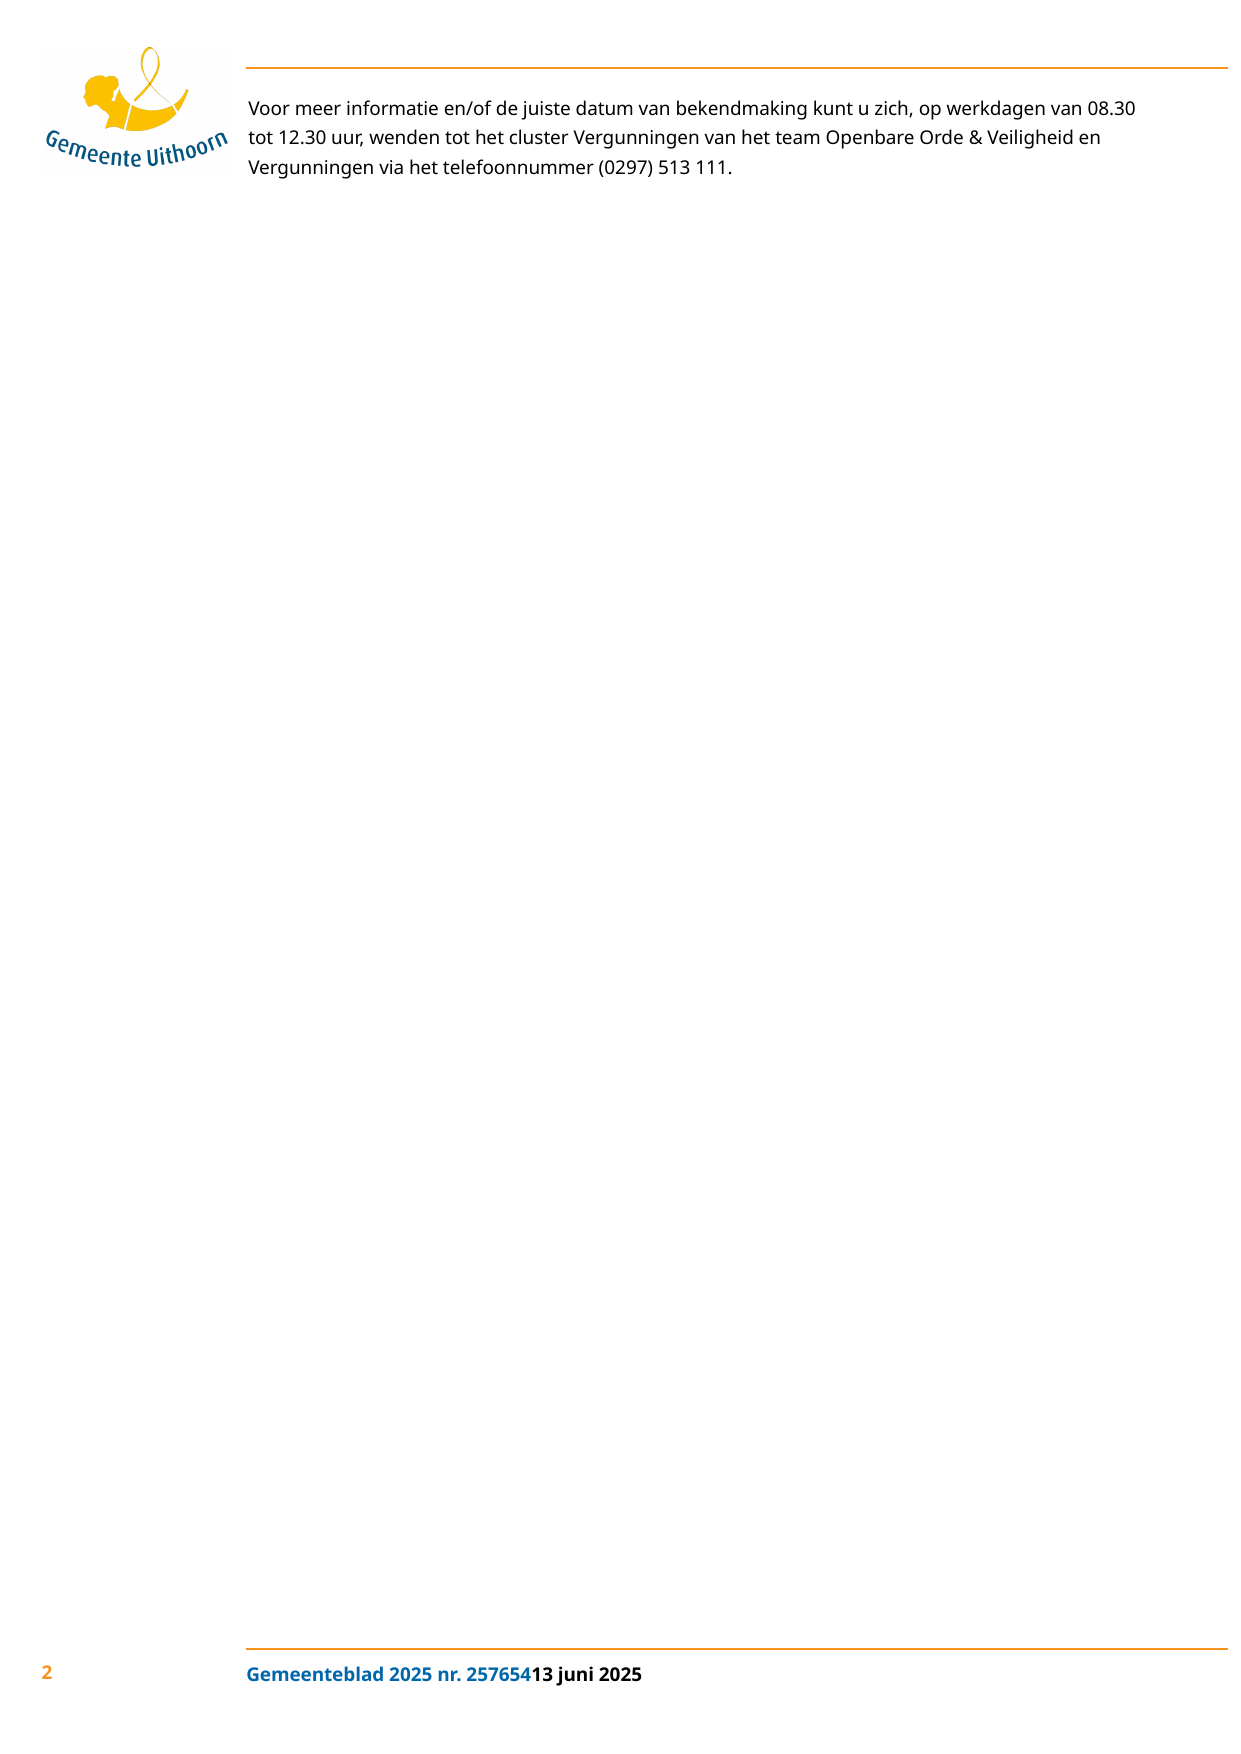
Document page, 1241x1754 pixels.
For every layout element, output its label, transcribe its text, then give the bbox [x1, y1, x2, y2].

picture [41, 47, 231, 172]
text Voor meer informatie en/of de juiste datum van bekendmaking kunt u zich, op werkdagen van 08.30 tot 12.30 uur, wenden tot het cluster Vergunningen van het team Openbare Orde & Veiligheid en Vergunningen via het telefoonnummer (0297) 513 111. [248, 95, 1152, 180]
